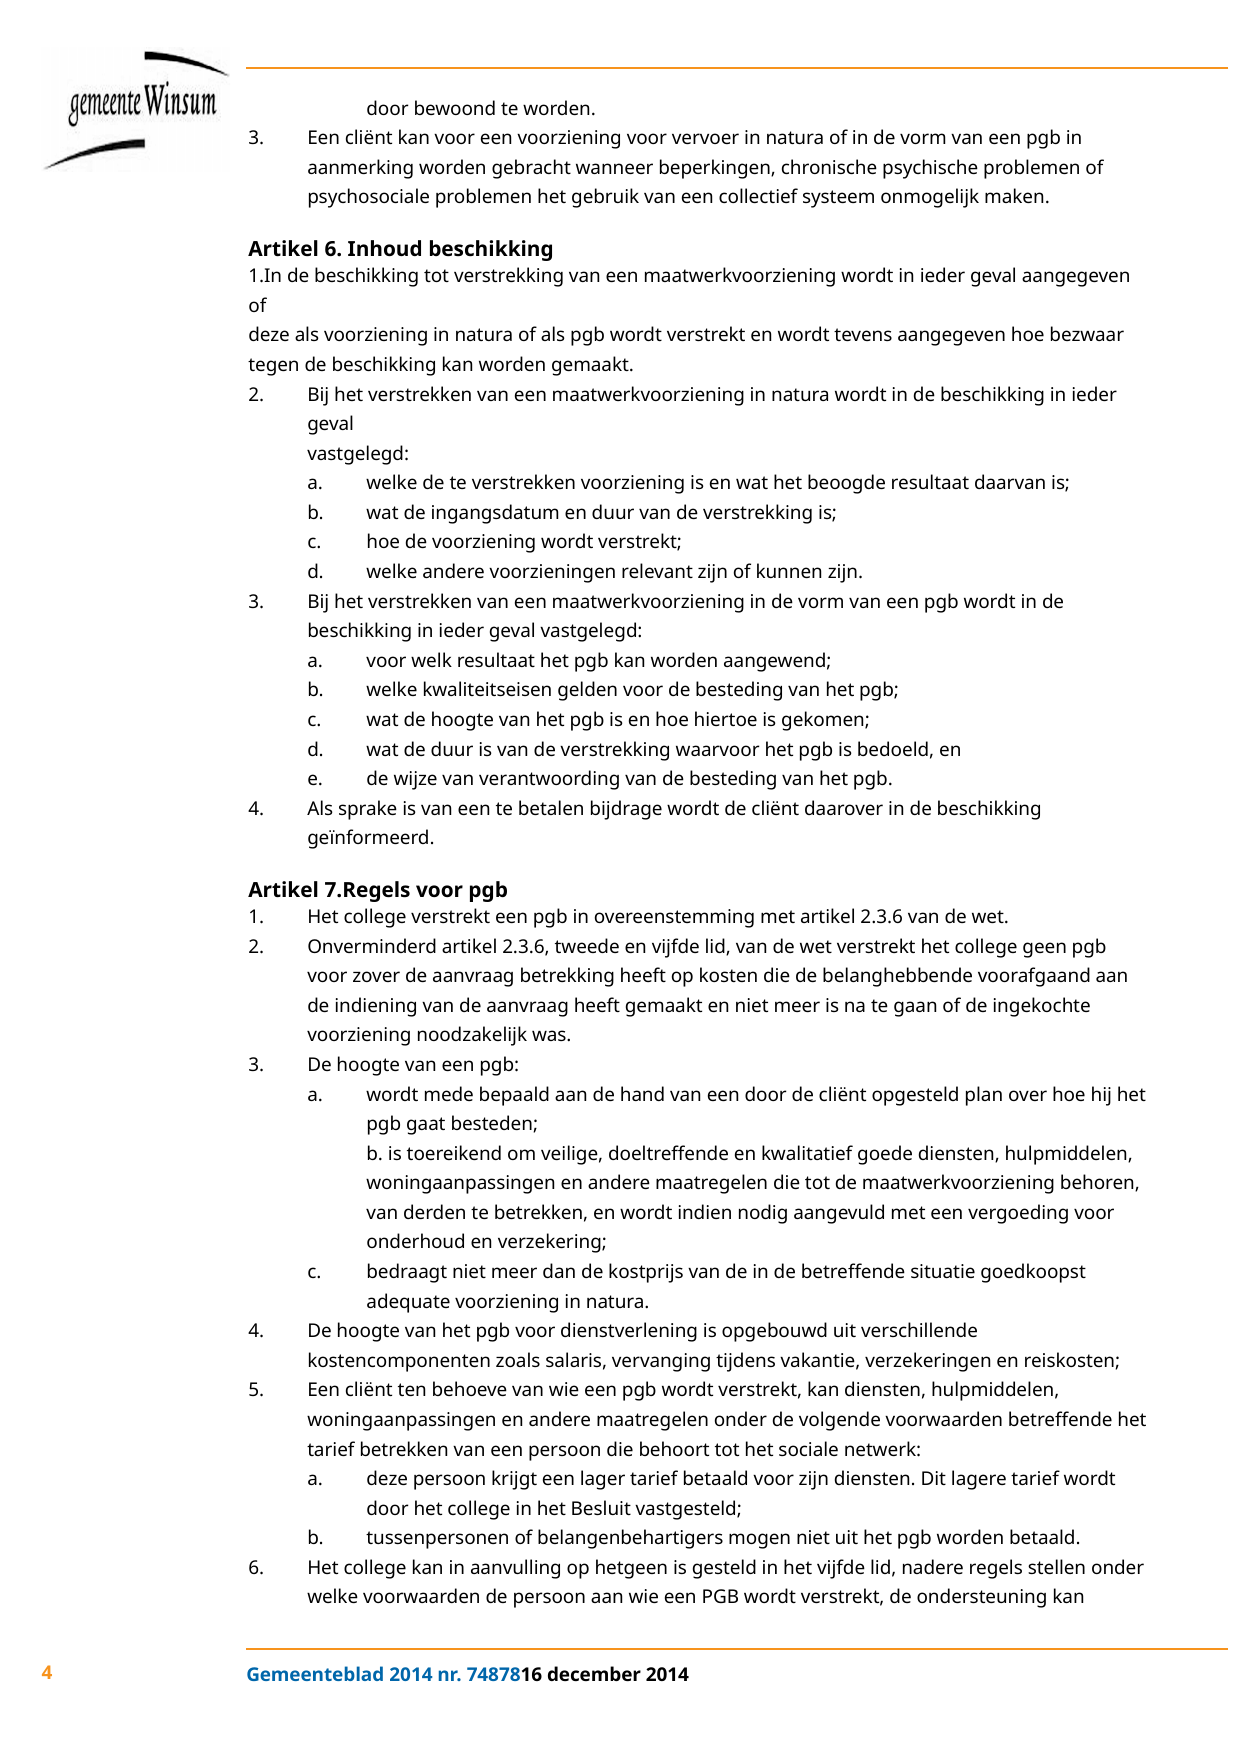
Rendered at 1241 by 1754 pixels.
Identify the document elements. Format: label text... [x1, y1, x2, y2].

list Het college kan in aanvulling op hetgeen is gesteld in het vijfde lid, nadere regels stellen onder welke voorwaarden de persoon aan wie een PGB wordt verstrekt, de ondersteuning kan [248, 1554, 1152, 1609]
list de wijze van verantwoording van de besteding van het pgb. [307, 765, 1152, 791]
text 1.In de beschikking tot verstrekking van een maatwerkvoorziening wordt in ieder geval aangegeven of [248, 262, 1152, 318]
list wat de hoogte van het pgb is en hoe hiertoe is gekomen; [307, 706, 1152, 732]
list wat de ingangsdatum en duur van de verstrekking is; [307, 499, 1152, 525]
list wordt mede bepaald aan de hand van een door de cliënt opgesteld plan over hoe hij het pgb gaat besteden; [307, 1081, 1152, 1136]
list hoe de voorziening wordt verstrekt; [307, 529, 1152, 554]
list bedraagt niet meer dan de kostprijs van de in de betreffende situatie goedkoopst adequate voorziening in natura. [307, 1258, 1152, 1314]
list De hoogte van een pgb: [248, 1051, 1152, 1077]
list Het college verstrekt een pgb in overeenstemming met artikel 2.3.6 van de wet. [248, 903, 1152, 929]
list welke de te verstrekken voorziening is en wat het beoogde resultaat daarvan is; [307, 469, 1152, 495]
list Onverminderd artikel 2.3.6, tweede en vijfde lid, van de wet verstrekt het college geen pgb voor zover de aanvraag betrekking heeft op kosten die de belanghebbende voorafgaand aan de indiening van de aanvraag heeft gemaakt en niet meer is na te gaan of de ingekochte voorziening noodzakelijk was. [248, 933, 1152, 1047]
text deze als voorziening in natura of als pgb wordt verstrekt en wordt tevens aangegeven hoe bezwaar [248, 322, 1152, 347]
list Een cliënt ten behoeve van wie een pgb wordt verstrekt, kan diensten, hulpmiddelen, woningaanpassingen en andere maatregelen onder de volgende voorwaarden betreffende het tarief betrekken van een persoon die behoort tot het sociale netwerk: [248, 1377, 1152, 1462]
text Artikel 6. Inhoud beschikking [248, 234, 1152, 262]
list door bewoond te worden. [307, 95, 1152, 121]
list Als sprake is van een te betalen bijdrage wordt de cliënt daarover in de beschikking geïnformeerd. [248, 795, 1152, 850]
list b. is toereikend om veilige, doeltreffende en kwalitatief goede diensten, hulpmiddelen, woningaanpassingen en andere maatregelen die tot de maatwerkvoorziening behoren, van derden te betrekken, en wordt indien nodig aangevuld met een vergoeding voor onderhoud en verzekering; [307, 1140, 1152, 1254]
list wat de duur is van de verstrekking waarvoor het pgb is bedoeld, en [307, 736, 1152, 761]
list tussenpersonen of belangenbehartigers mogen niet uit het pgb worden betaald. [307, 1524, 1152, 1550]
text tegen de beschikking kan worden gemaakt. [248, 351, 1152, 377]
picture [41, 47, 231, 172]
list Een cliënt kan voor een voorziening voor vervoer in natura of in de vorm van een pgb in aanmerking worden gebracht wanneer beperkingen, chronische psychische problemen of psychosociale problemen het gebruik van een collectief systeem onmogelijk maken. [248, 124, 1152, 209]
list voor welk resultaat het pgb kan worden aangewend; [307, 647, 1152, 673]
list Bij het verstrekken van een maatwerkvoorziening in de vorm van een pgb wordt in de beschikking in ieder geval vastgelegd: [248, 588, 1152, 643]
list welke kwaliteitseisen gelden voor de besteding van het pgb; [307, 677, 1152, 702]
list Bij het verstrekken van een maatwerkvoorziening in natura wordt in de beschikking in ieder geval [248, 381, 1152, 436]
list vastgelegd: [248, 440, 1152, 466]
list deze persoon krijgt een lager tarief betaald voor zijn diensten. Dit lagere tarief wordt door het college in het Besluit vastgesteld; [307, 1465, 1152, 1521]
list De hoogte van het pgb voor dienstverlening is opgebouwd uit verschillende kostencomponenten zoals salaris, vervanging tijdens vakantie, verzekeringen en reiskosten; [248, 1317, 1152, 1373]
text Artikel 7.Regels voor pgb [248, 875, 1152, 903]
list welke andere voorzieningen relevant zijn of kunnen zijn. [307, 558, 1152, 584]
